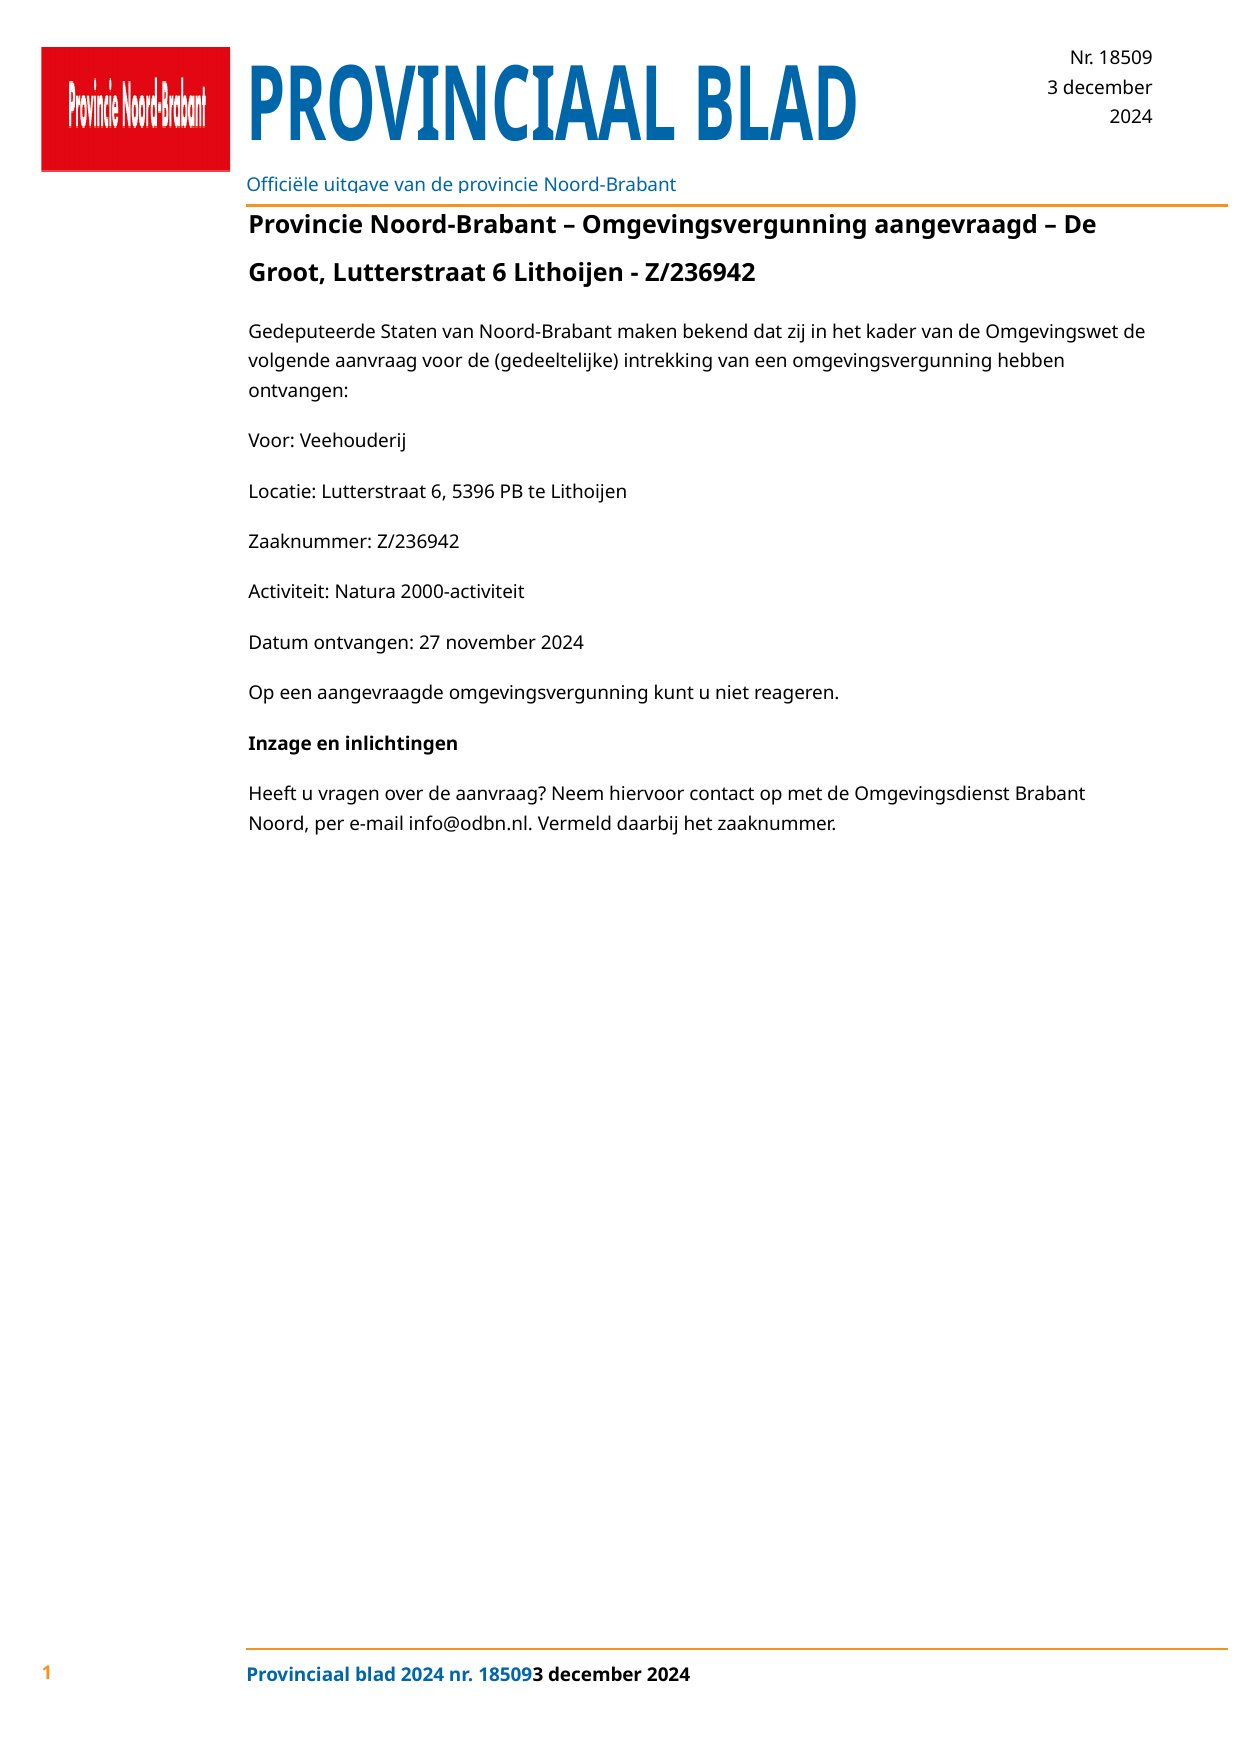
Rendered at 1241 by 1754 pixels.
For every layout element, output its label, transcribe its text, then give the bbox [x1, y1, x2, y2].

text Voor: Veehouderij [248, 427, 1152, 453]
text Op een aangevraagde omgevingsvergunning kunt u niet reageren. [248, 679, 1152, 705]
text Provincie Noord-Brabant – Omgevingsvergunning aangevraagd – De Groot, Lutterstraat 6 Lithoijen - Z/236942 [248, 207, 1152, 288]
text Datum ontvangen: 27 november 2024 [248, 629, 1152, 655]
text Locatie: Lutterstraat 6, 5396 PB te Lithoijen [248, 478, 1152, 504]
text Inzage en inlichtingen [248, 730, 1152, 756]
text Activiteit: Natura 2000-activiteit [248, 579, 1152, 604]
picture [41, 47, 231, 172]
text Zaaknummer: Z/236942 [248, 528, 1152, 554]
text Heeft u vragen over de aanvraag? Neem hiervoor contact op met de Omgevingsdienst Brabant Noord, per e-mail info@odbn.nl. Vermeld daarbij het zaaknummer. [248, 780, 1152, 836]
text Gedeputeerde Staten van Noord-Brabant maken bekend dat zij in het kader van de Omgevingswet de volgende aanvraag voor de (gedeeltelijke) intrekking van een omgevingsvergunning hebben ontvangen: [248, 318, 1152, 403]
